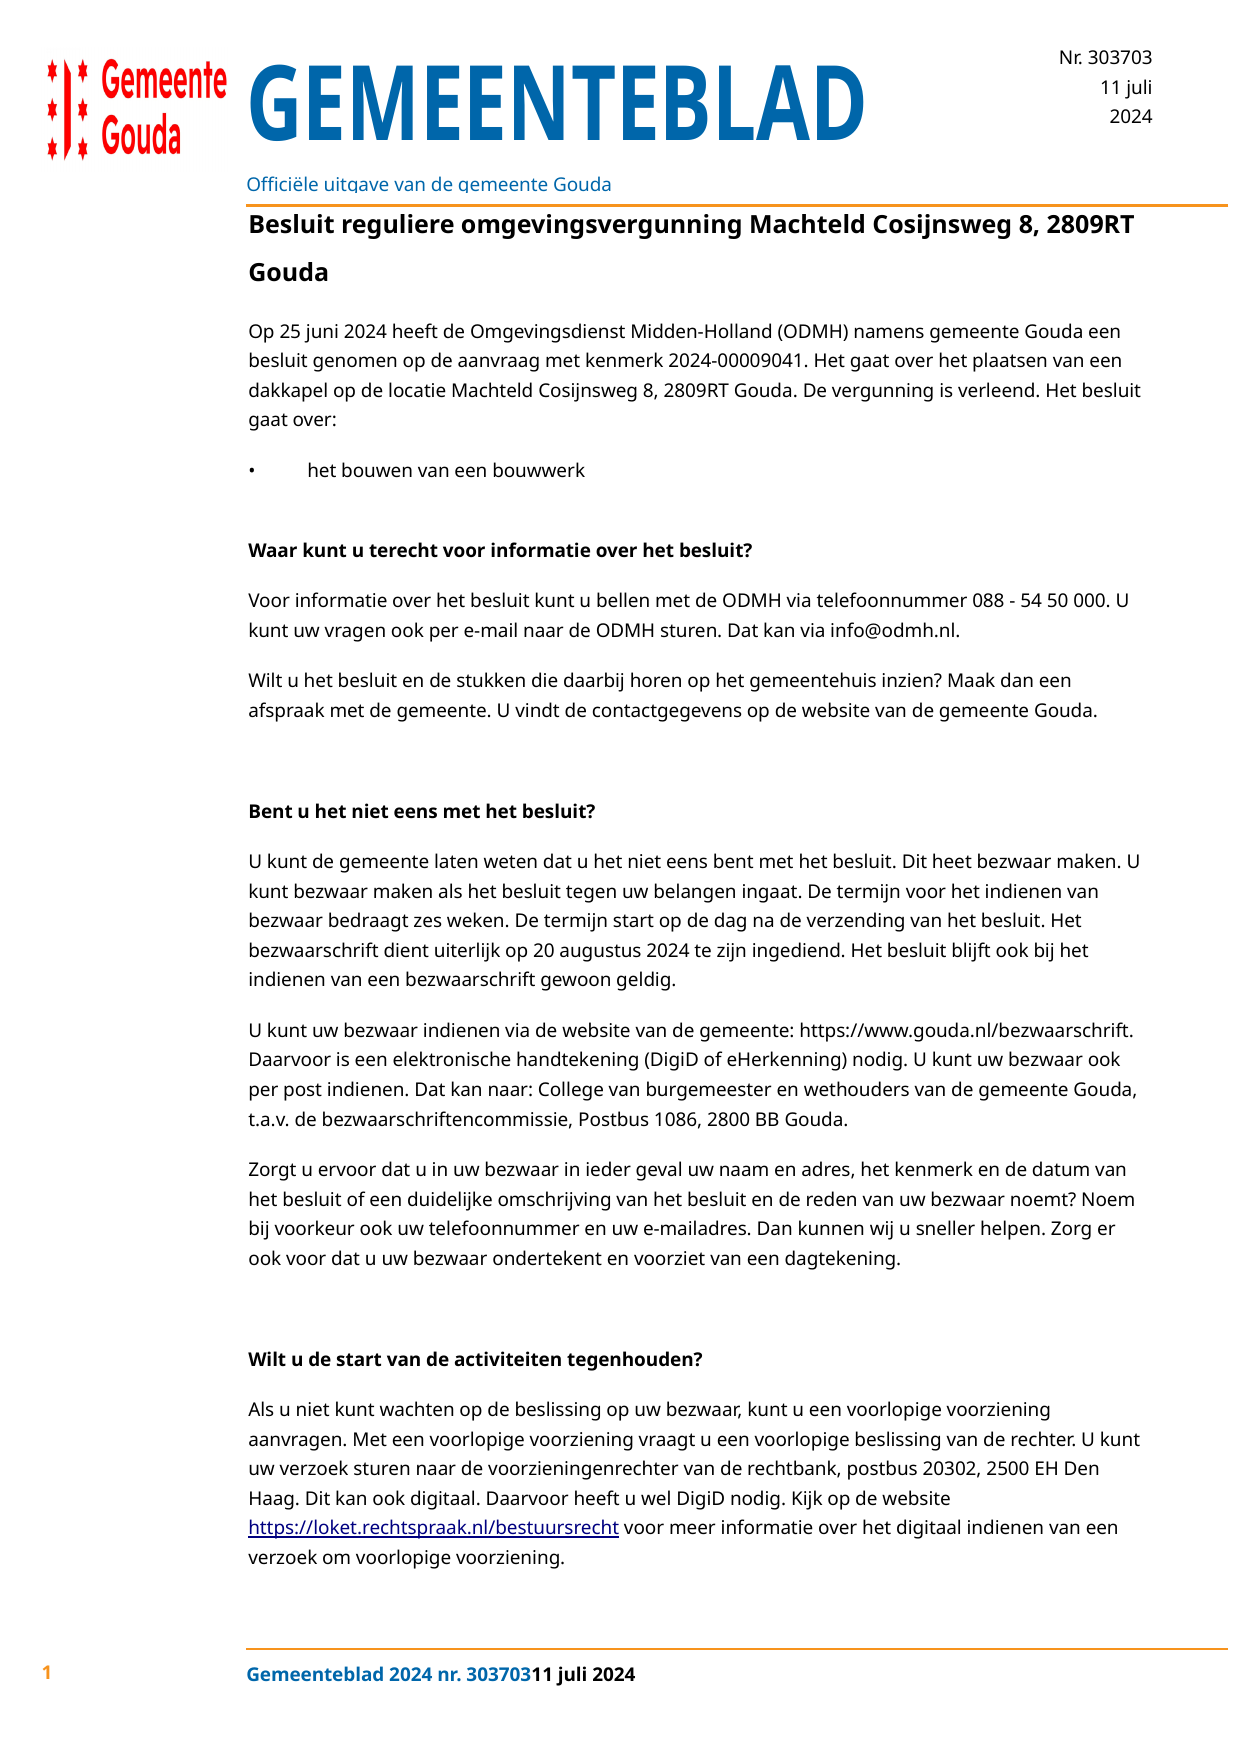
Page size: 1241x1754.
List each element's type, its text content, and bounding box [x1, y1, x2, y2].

text Waar kunt u terecht voor informatie over het besluit? [248, 537, 1152, 563]
text Wilt u de start van de activiteiten tegenhouden? [248, 1346, 1152, 1372]
text Voor informatie over het besluit kunt u bellen met de ODMH via telefoonnummer 088 - 54 50 000. U kunt uw vragen ook per e-mail naar de ODMH sturen. Dat kan via info@odmh.nl. [248, 587, 1152, 643]
text Wilt u het besluit en de stukken die daarbij horen op het gemeentehuis inzien? Maak dan een afspraak met de gemeente. U vindt de contactgegevens op de website van de gemeente Gouda. [248, 667, 1152, 723]
text Als u niet kunt wachten op de beslissing op uw bezwaar, kunt u een voorlopige voorziening aanvragen. Met een voorlopige voorziening vraagt u een voorlopige beslissing van de rechter. U kunt uw verzoek sturen naar de voorzieningenrechter van de rechtbank, postbus 20302, 2500 EH Den Haag. Dit kan ook digitaal. Daarvoor heeft u wel DigiD nodig. Kijk op de website https://loket.rechtspraak.nl/bestuursrecht voor meer informatie over het digitaal indienen van een verzoek om voorlopige voorziening. [248, 1396, 1152, 1570]
text U kunt uw bezwaar indienen via de website van de gemeente: https://www.gouda.nl/bezwaarschrift. Daarvoor is een elektronische handtekening (DigiD of eHerkenning) nodig. U kunt uw bezwaar ook per post indienen. Dat kan naar: College van burgemeester en wethouders van de gemeente Gouda, t.a.v. de bezwaarschriftencommissie, Postbus 1086, 2800 BB Gouda. [248, 1017, 1152, 1132]
picture [41, 47, 231, 172]
list het bouwen van een bouwwerk [248, 457, 1152, 483]
text U kunt de gemeente laten weten dat u het niet eens bent met het besluit. Dit heet bezwaar maken. U kunt bezwaar maken als het besluit tegen uw belangen ingaat. De termijn voor het indienen van bezwaar bedraagt zes weken. De termijn start op de dag na de verzending van het besluit. Het bezwaarschrift dient uiterlijk op 20 augustus 2024 te zijn ingediend. Het besluit blijft ook bij het indienen van een bezwaarschrift gewoon geldig. [248, 848, 1152, 992]
text Besluit reguliere omgevingsvergunning Machteld Cosijnsweg 8, 2809RT Gouda [248, 207, 1152, 288]
text Op 25 juni 2024 heeft de Omgevingsdienst Midden-Holland (ODMH) namens gemeente Gouda een besluit genomen op de aanvraag met kenmerk 2024-00009041. Het gaat over het plaatsen van een dakkapel op de locatie Machteld Cosijnsweg 8, 2809RT Gouda. De vergunning is verleend. Het besluit gaat over: [248, 318, 1152, 432]
text Zorgt u ervoor dat u in uw bezwaar in ieder geval uw naam en adres, het kenmerk en de datum van het besluit of een duidelijke omschrijving van het besluit en de reden van uw bezwaar noemt? Noem bij voorkeur ook uw telefoonnummer en uw e-mailadres. Dan kunnen wij u sneller helpen. Zorg er ook voor dat u uw bezwaar ondertekent en voorziet van een dagtekening. [248, 1156, 1152, 1271]
text Bent u het niet eens met het besluit? [248, 798, 1152, 824]
